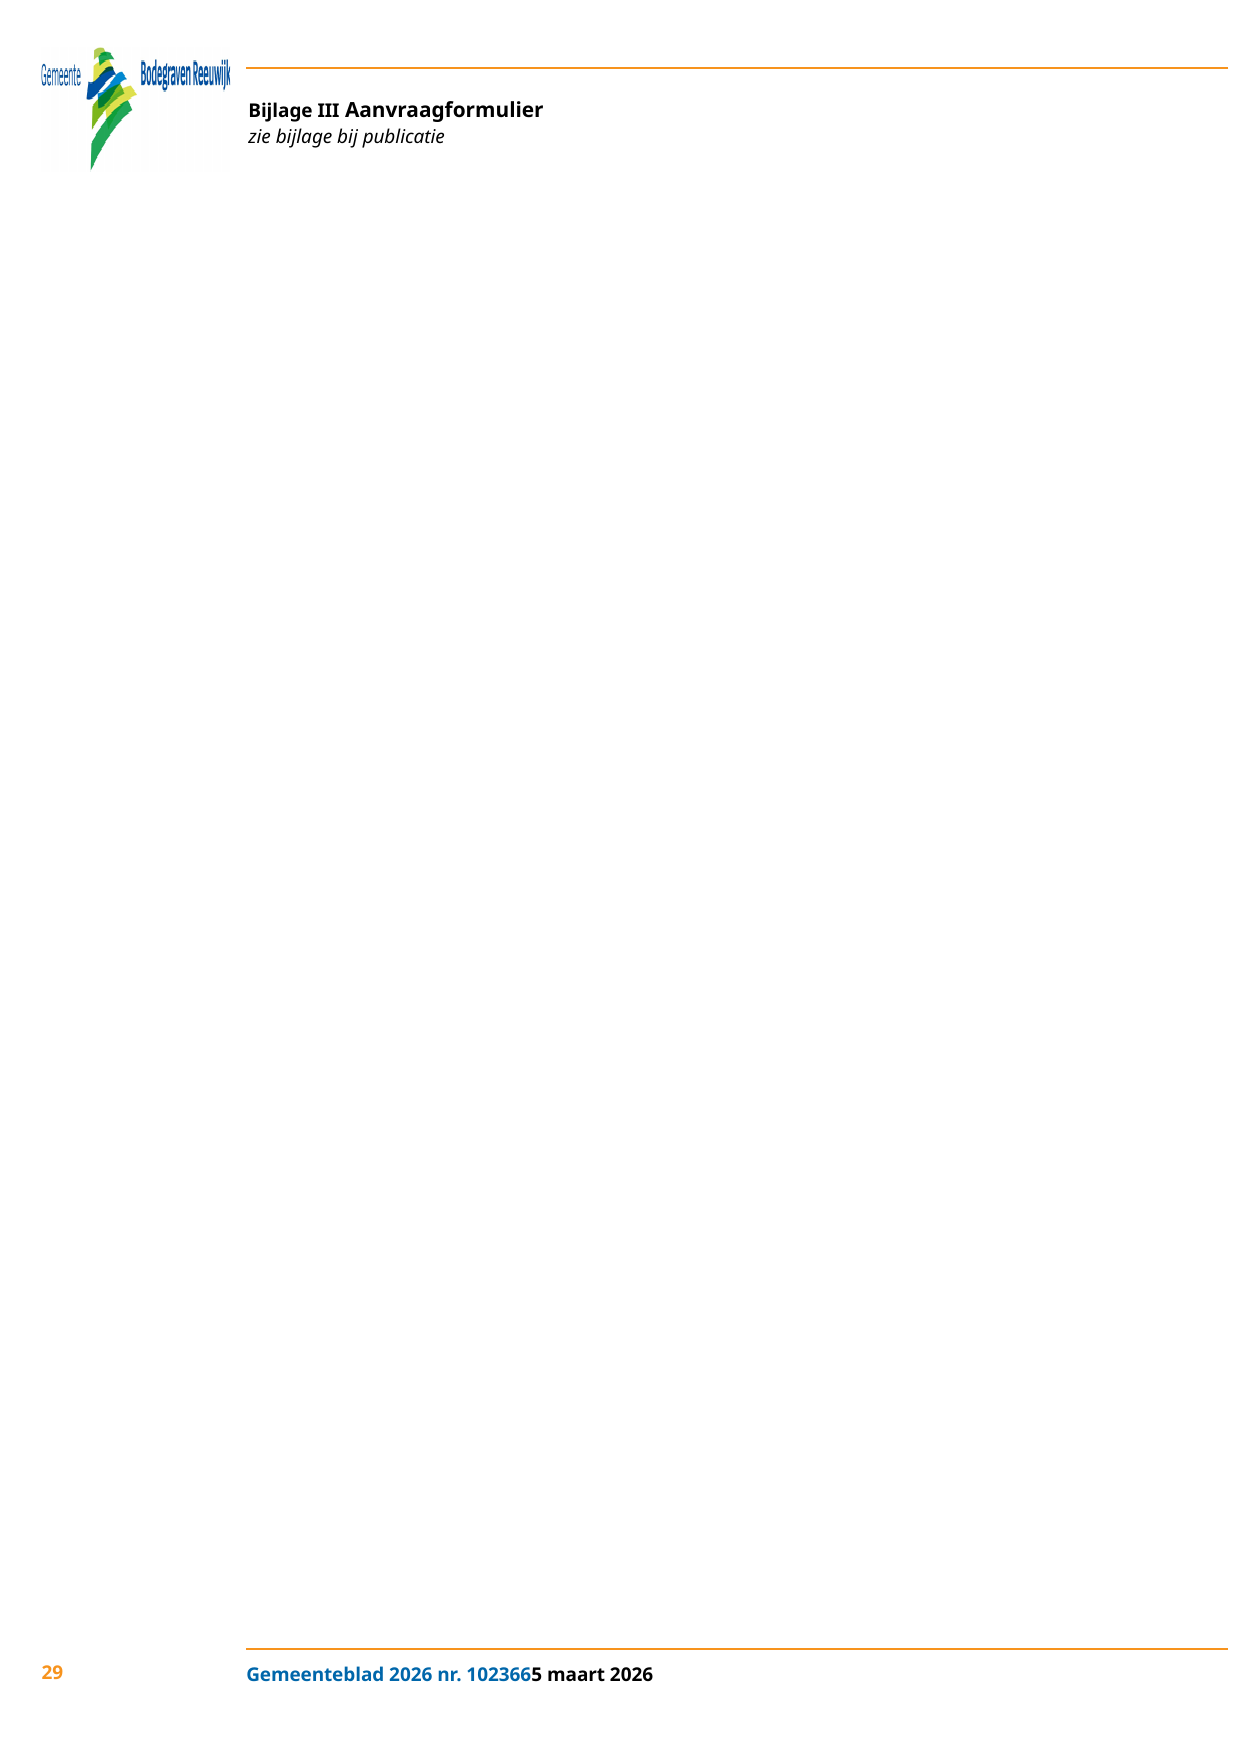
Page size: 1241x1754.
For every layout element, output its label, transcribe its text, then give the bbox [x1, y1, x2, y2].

text Bijlage III Aanvraagformulier [248, 95, 1152, 123]
text zie bijlage bij publicatie [248, 123, 1152, 149]
picture [41, 47, 231, 172]
